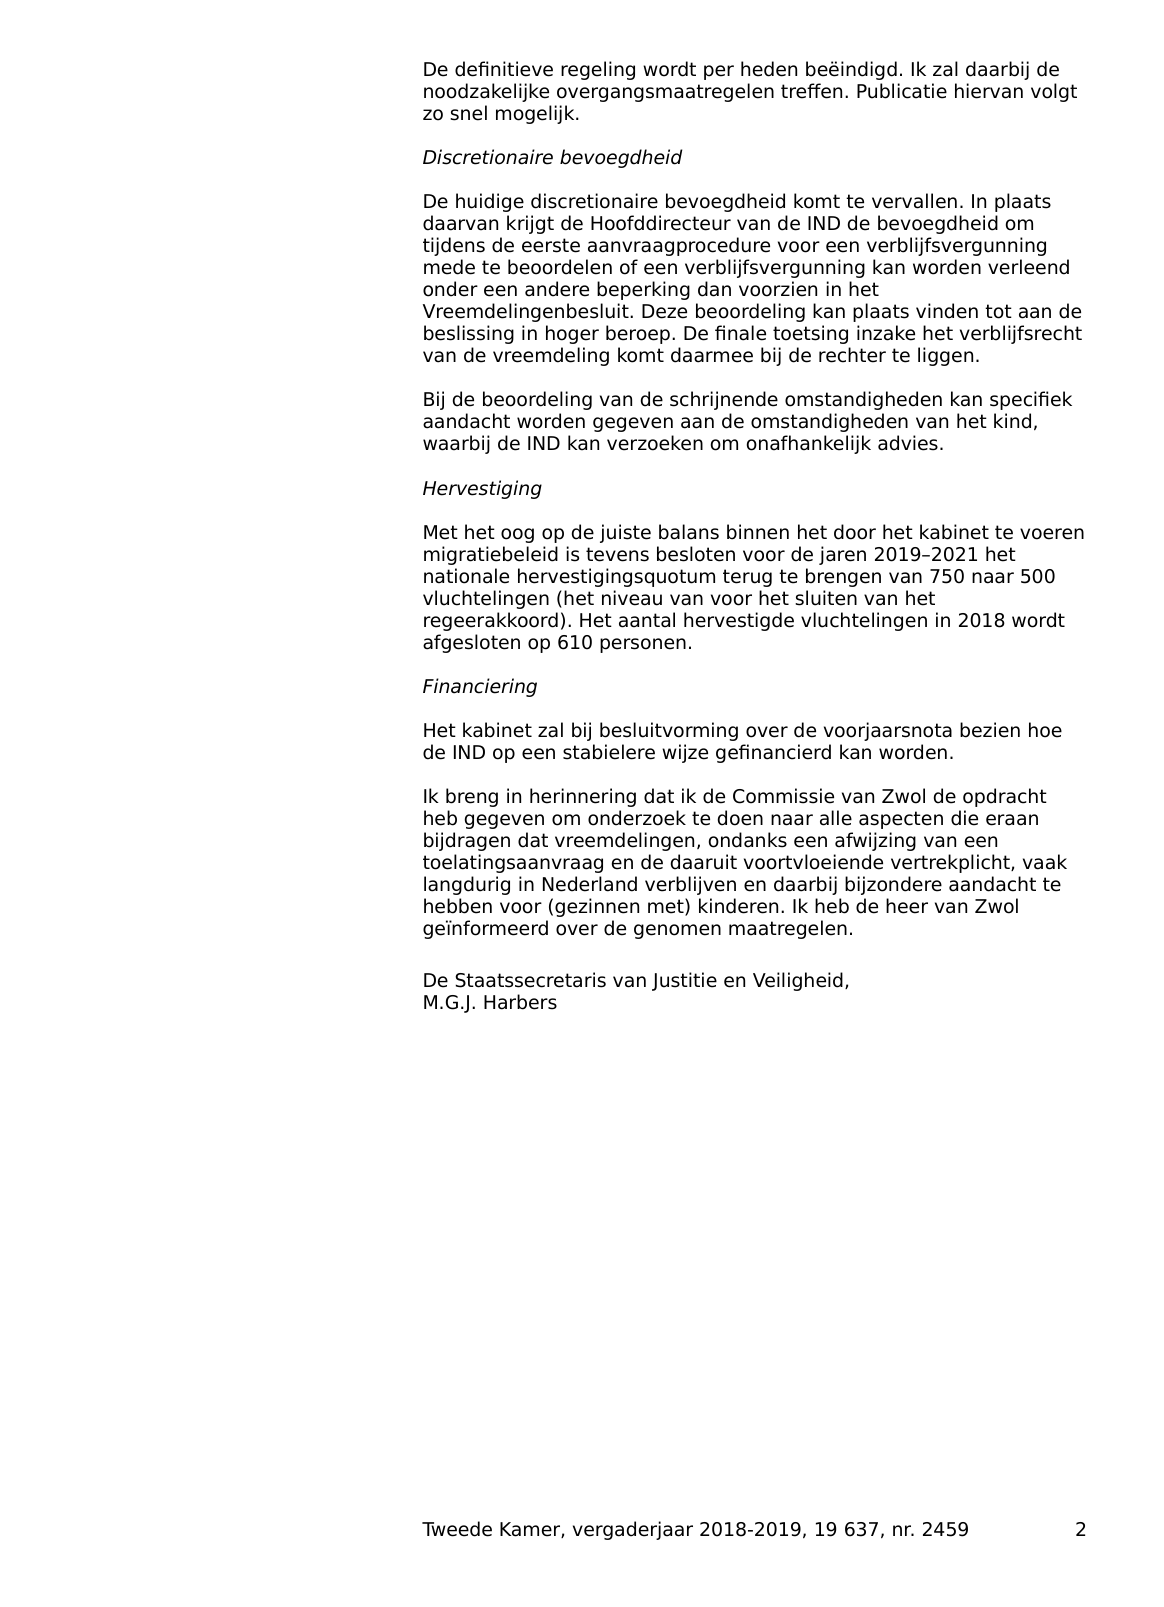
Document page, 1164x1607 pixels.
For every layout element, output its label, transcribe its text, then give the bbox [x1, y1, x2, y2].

subtitle Financiering [422, 676, 1087, 698]
subtitle Discretionaire bevoegdheid [422, 147, 1087, 169]
text Bij de beoordeling van de schrijnende omstandigheden kan specifiek aandacht worden gegeven aan de omstandigheden van het kind, waarbij de IND kan verzoeken om onafhankelijk advies. [422, 389, 1087, 455]
text De Staatssecretaris van Justitie en Veiligheid, M.G.J. Harbers [422, 970, 1087, 1014]
text Het kabinet zal bij besluitvorming over de voorjaarsnota bezien hoe de IND op een stabielere wijze gefinancierd kan worden. [422, 720, 1087, 764]
text Met het oog op de juiste balans binnen het door het kabinet te voeren migratiebeleid is tevens besloten voor de jaren 2019–2021 het nationale hervestigingsquotum terug te brengen van 750 naar 500 vluchtelingen (het niveau van voor het sluiten van het regeerakkoord). Het aantal hervestigde vluchtelingen in 2018 wordt afgesloten op 610 personen. [422, 522, 1087, 653]
text De huidige discretionaire bevoegdheid komt te vervallen. In plaats daarvan krijgt de Hoofddirecteur van de IND de bevoegdheid om tijdens de eerste aanvraagprocedure voor een verblijfsvergunning mede te beoordelen of een verblijfsvergunning kan worden verleend onder een andere beperking dan voorzien in het Vreemdelingenbesluit. Deze beoordeling kan plaats vinden tot aan de beslissing in hoger beroep. De finale toetsing inzake het verblijfsrecht van de vreemdeling komt daarmee bij de rechter te liggen. [422, 191, 1087, 367]
text De definitieve regeling wordt per heden beëindigd. Ik zal daarbij de noodzakelijke overgangsmaatregelen treffen. Publicatie hiervan volgt zo snel mogelijk. [422, 59, 1087, 125]
text Ik breng in herinnering dat ik de Commissie van Zwol de opdracht heb gegeven om onderzoek te doen naar alle aspecten die eraan bijdragen dat vreemdelingen, ondanks een afwijzing van een toelatingsaanvraag en de daaruit voortvloeiende vertrekplicht, vaak langdurig in Nederland verblijven en daarbij bijzondere aandacht te hebben voor (gezinnen met) kinderen. Ik heb de heer van Zwol geïnformeerd over de genomen maatregelen. [422, 786, 1087, 940]
subtitle Hervestiging [422, 477, 1087, 499]
